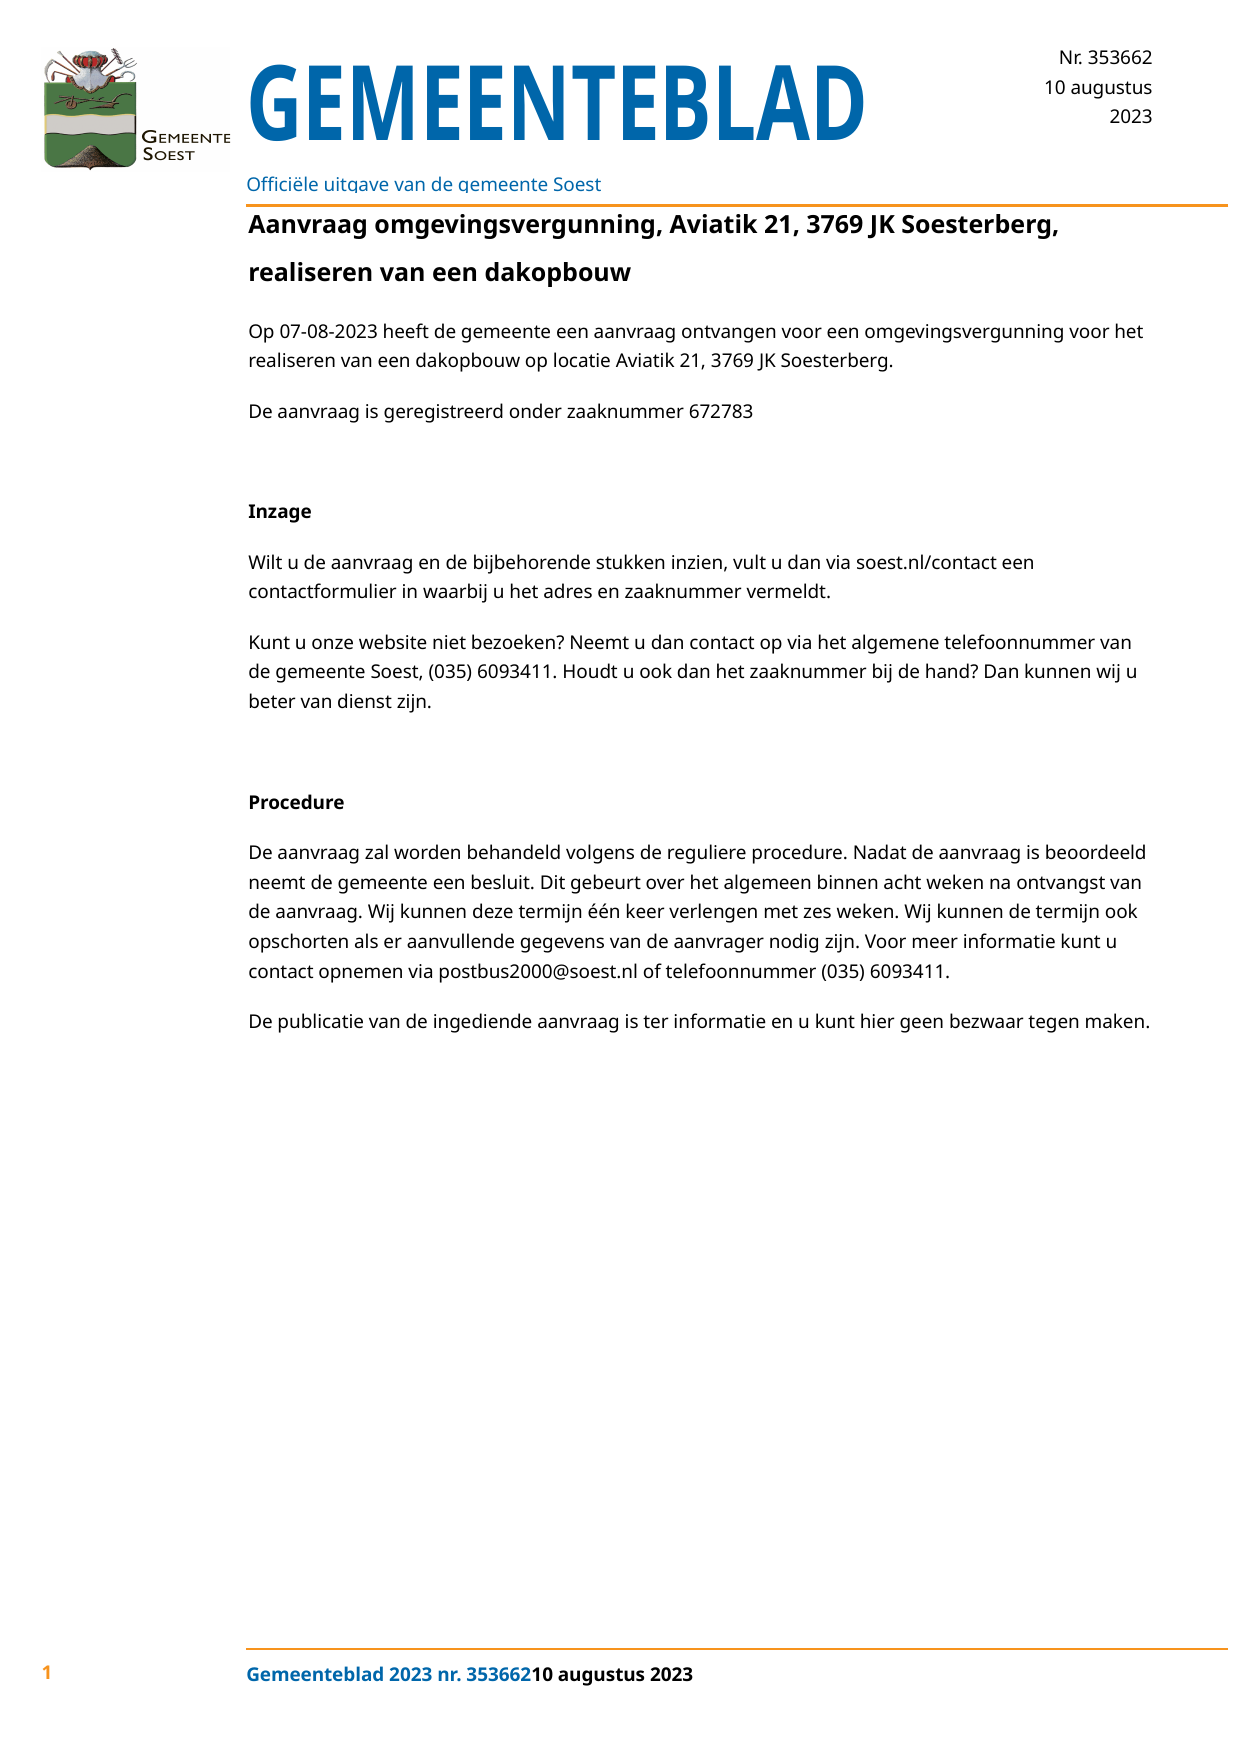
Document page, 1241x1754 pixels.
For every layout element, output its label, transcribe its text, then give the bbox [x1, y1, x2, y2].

text Op 07-08-2023 heeft de gemeente een aanvraag ontvangen voor een omgevingsvergunning voor het realiseren van een dakopbouw op locatie Aviatik 21, 3769 JK Soesterberg. [248, 318, 1152, 373]
text De aanvraag is geregistreerd onder zaaknummer 672783 [248, 398, 1152, 424]
text Procedure [248, 789, 1152, 815]
text Inzage [248, 499, 1152, 524]
text Kunt u onze website niet bezoeken? Neemt u dan contact op via het algemene telefoonnummer van de gemeente Soest, (035) 6093411. Houdt u ook dan het zaaknummer bij de hand? Dan kunnen wij u beter van dienst zijn. [248, 629, 1152, 714]
text Wilt u de aanvraag en de bijbehorende stukken inzien, vult u dan via soest.nl/contact een contactformulier in waarbij u het adres en zaaknummer vermeldt. [248, 549, 1152, 604]
text De aanvraag zal worden behandeld volgens de reguliere procedure. Nadat de aanvraag is beoordeeld neemt de gemeente een besluit. Dit gebeurt over het algemeen binnen acht weken na ontvangst van de aanvraag. Wij kunnen deze termijn één keer verlengen met zes weken. Wij kunnen de termijn ook opschorten als er aanvullende gegevens van de aanvrager nodig zijn. Voor meer informatie kunt u contact opnemen via postbus2000@soest.nl of telefoonnummer (035) 6093411. [248, 839, 1152, 984]
picture [41, 47, 231, 172]
text De publicatie van de ingediende aanvraag is ter informatie en u kunt hier geen bezwaar tegen maken. [248, 1008, 1152, 1034]
text Aanvraag omgevingsvergunning, Aviatik 21, 3769 JK Soesterberg, realiseren van een dakopbouw [248, 207, 1152, 288]
